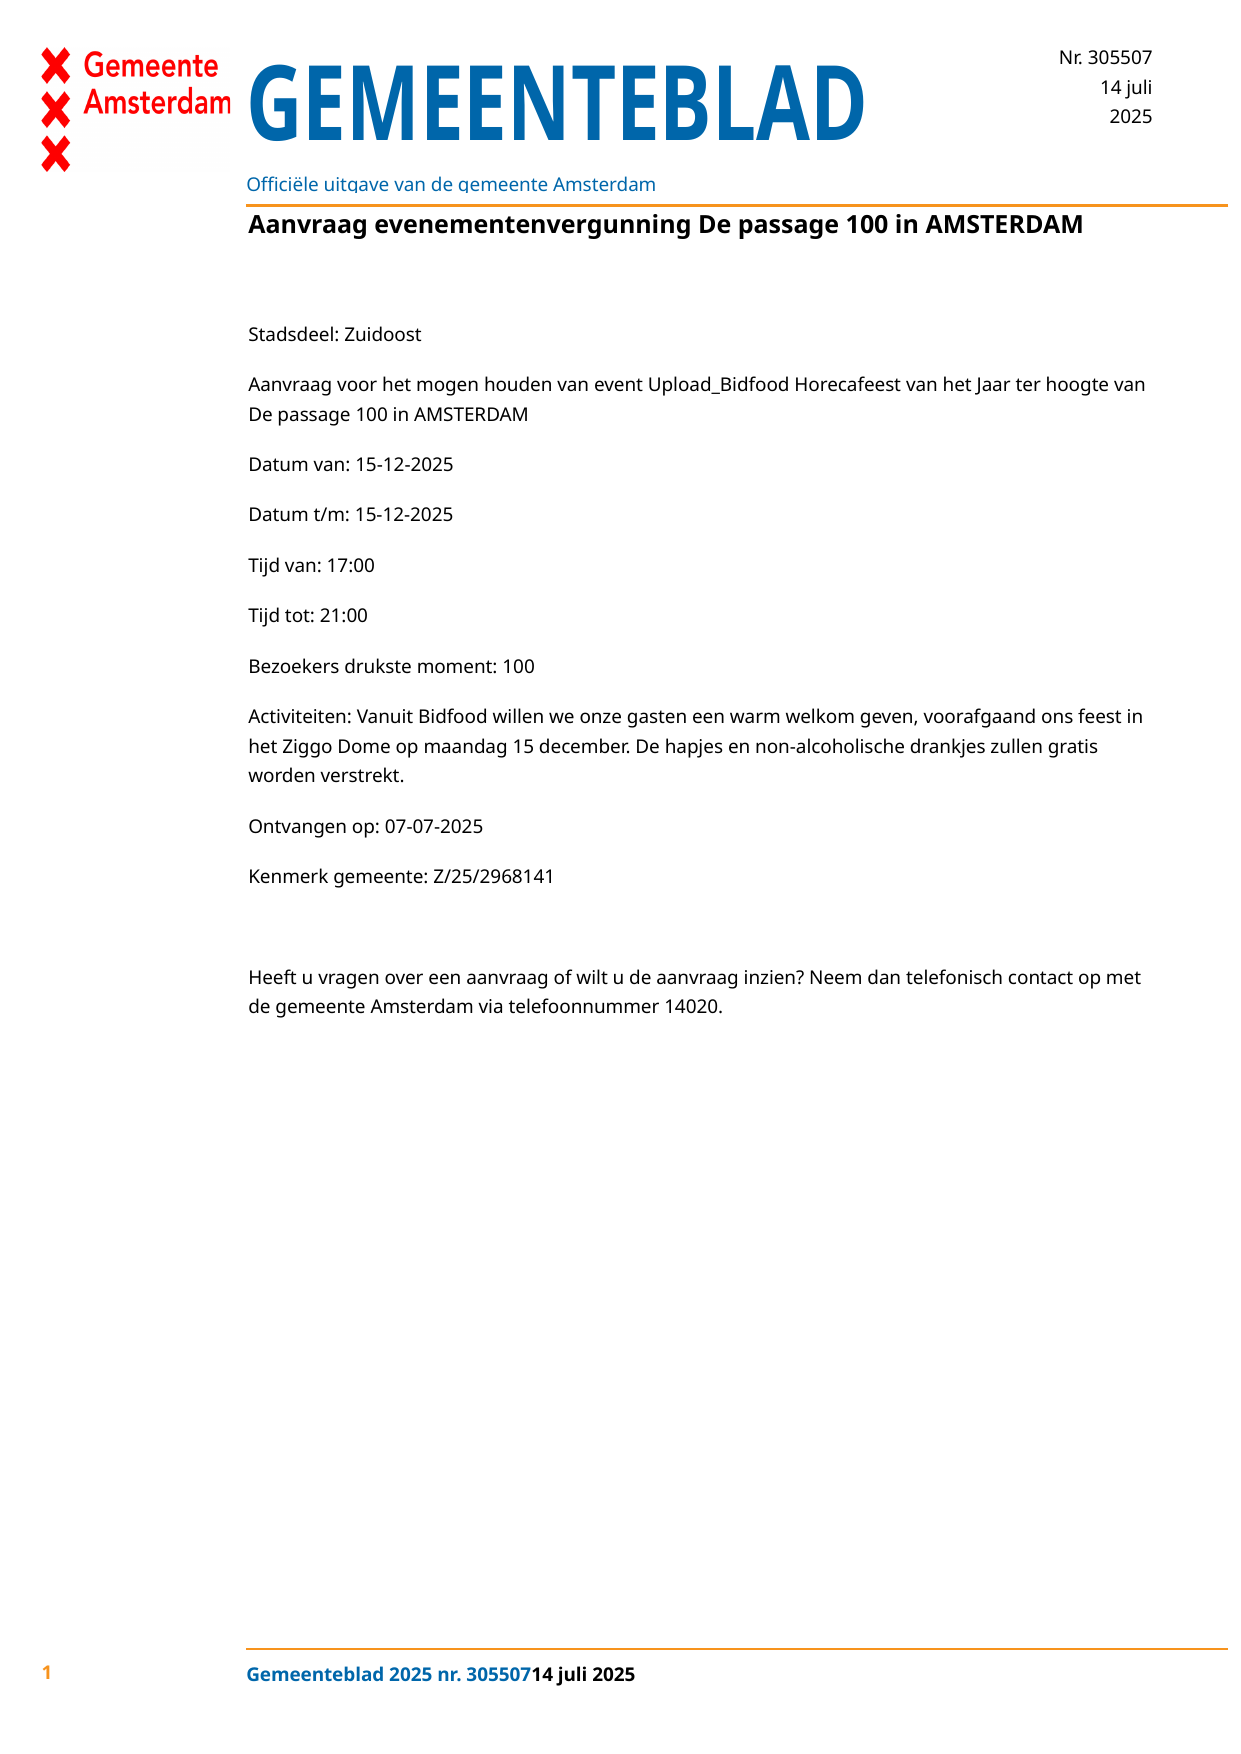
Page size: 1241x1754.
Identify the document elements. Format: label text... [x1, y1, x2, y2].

text Tijd tot: 21:00 [248, 602, 1152, 628]
text Aanvraag evenementenvergunning De passage 100 in AMSTERDAM [248, 207, 1152, 241]
picture [41, 47, 231, 172]
text Datum t/m: 15-12-2025 [248, 502, 1152, 527]
text Stadsdeel: Zuidoost [248, 321, 1152, 346]
text Heeft u vragen over een aanvraag of wilt u de aanvraag inzien? Neem dan telefonisch contact op met de gemeente Amsterdam via telefoonnummer 14020. [248, 964, 1152, 1019]
text Tijd van: 17:00 [248, 552, 1152, 578]
text Aanvraag voor het mogen houden van event Upload_Bidfood Horecafeest van het Jaar ter hoogte van De passage 100 in AMSTERDAM [248, 371, 1152, 426]
text Bezoekers drukste moment: 100 [248, 653, 1152, 678]
text Datum van: 15-12-2025 [248, 451, 1152, 477]
text Kenmerk gemeente: Z/25/2968141 [248, 863, 1152, 889]
text Activiteiten: Vanuit Bidfood willen we onze gasten een warm welkom geven, voorafgaand ons feest in het Ziggo Dome op maandag 15 december. De hapjes en non-alcoholische drankjes zullen gratis worden verstrekt. [248, 703, 1152, 788]
text Ontvangen op: 07-07-2025 [248, 813, 1152, 838]
